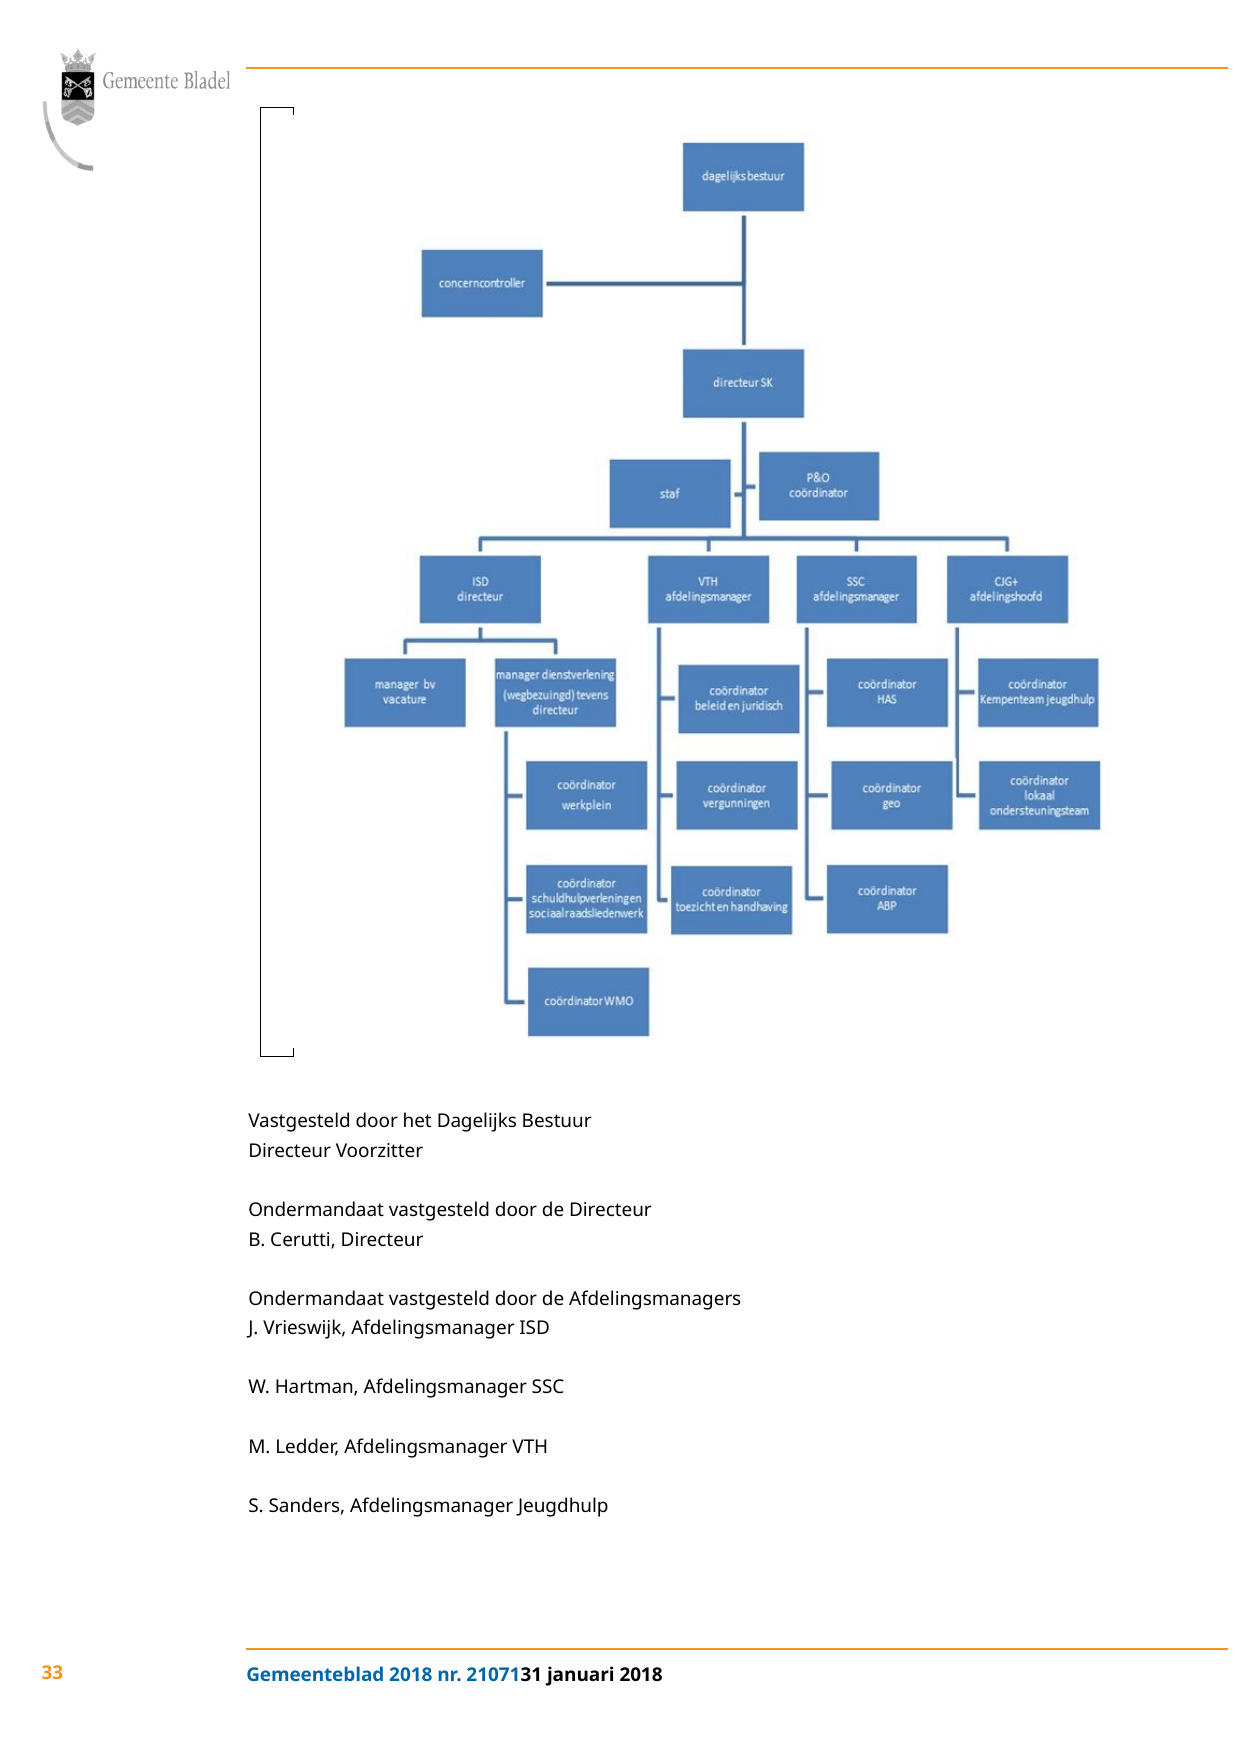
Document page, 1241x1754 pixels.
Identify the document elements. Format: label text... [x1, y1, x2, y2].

picture [41, 47, 231, 172]
text Ondermandaat vastgesteld door de Directeur [248, 1196, 1152, 1222]
text Vastgesteld door het Dagelijks Bestuur [248, 1107, 1152, 1133]
text M. Ledder, Afdelingsmanager VTH [248, 1433, 1152, 1459]
text Ondermandaat vastgesteld door de Afdelingsmanagers [248, 1285, 1152, 1311]
text J. Vrieswijk, Afdelingsmanager ISD [248, 1314, 1152, 1340]
text W. Hartman, Afdelingsmanager SSC [248, 1374, 1152, 1399]
picture [268, 115, 1173, 1048]
text Directeur Voorzitter [248, 1137, 1152, 1163]
text B. Cerutti, Directeur [248, 1226, 1152, 1252]
text S. Sanders, Afdelingsmanager Jeugdhulp [248, 1492, 1152, 1518]
